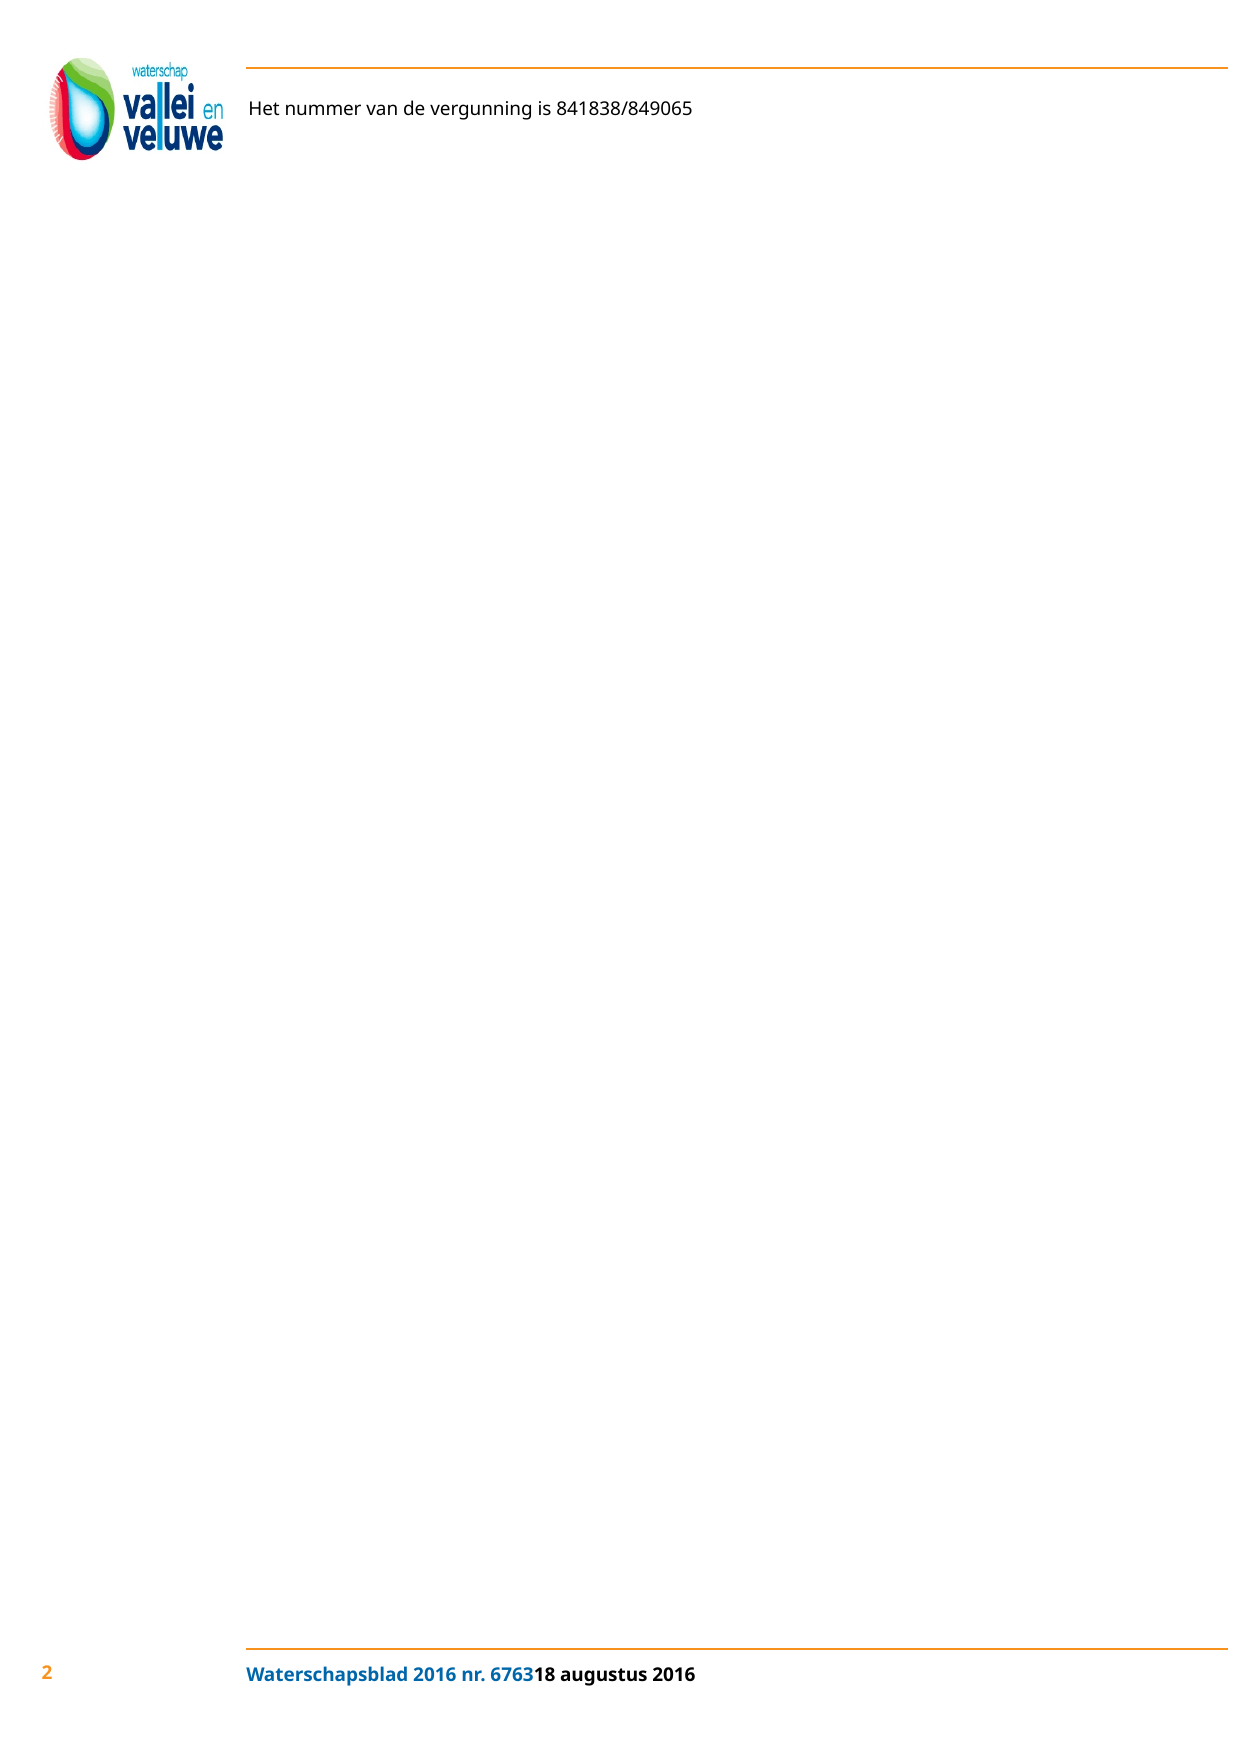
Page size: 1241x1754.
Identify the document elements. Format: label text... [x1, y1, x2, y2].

text Het nummer van de vergunning is 841838/849065 [248, 95, 1152, 121]
picture [41, 47, 231, 172]
